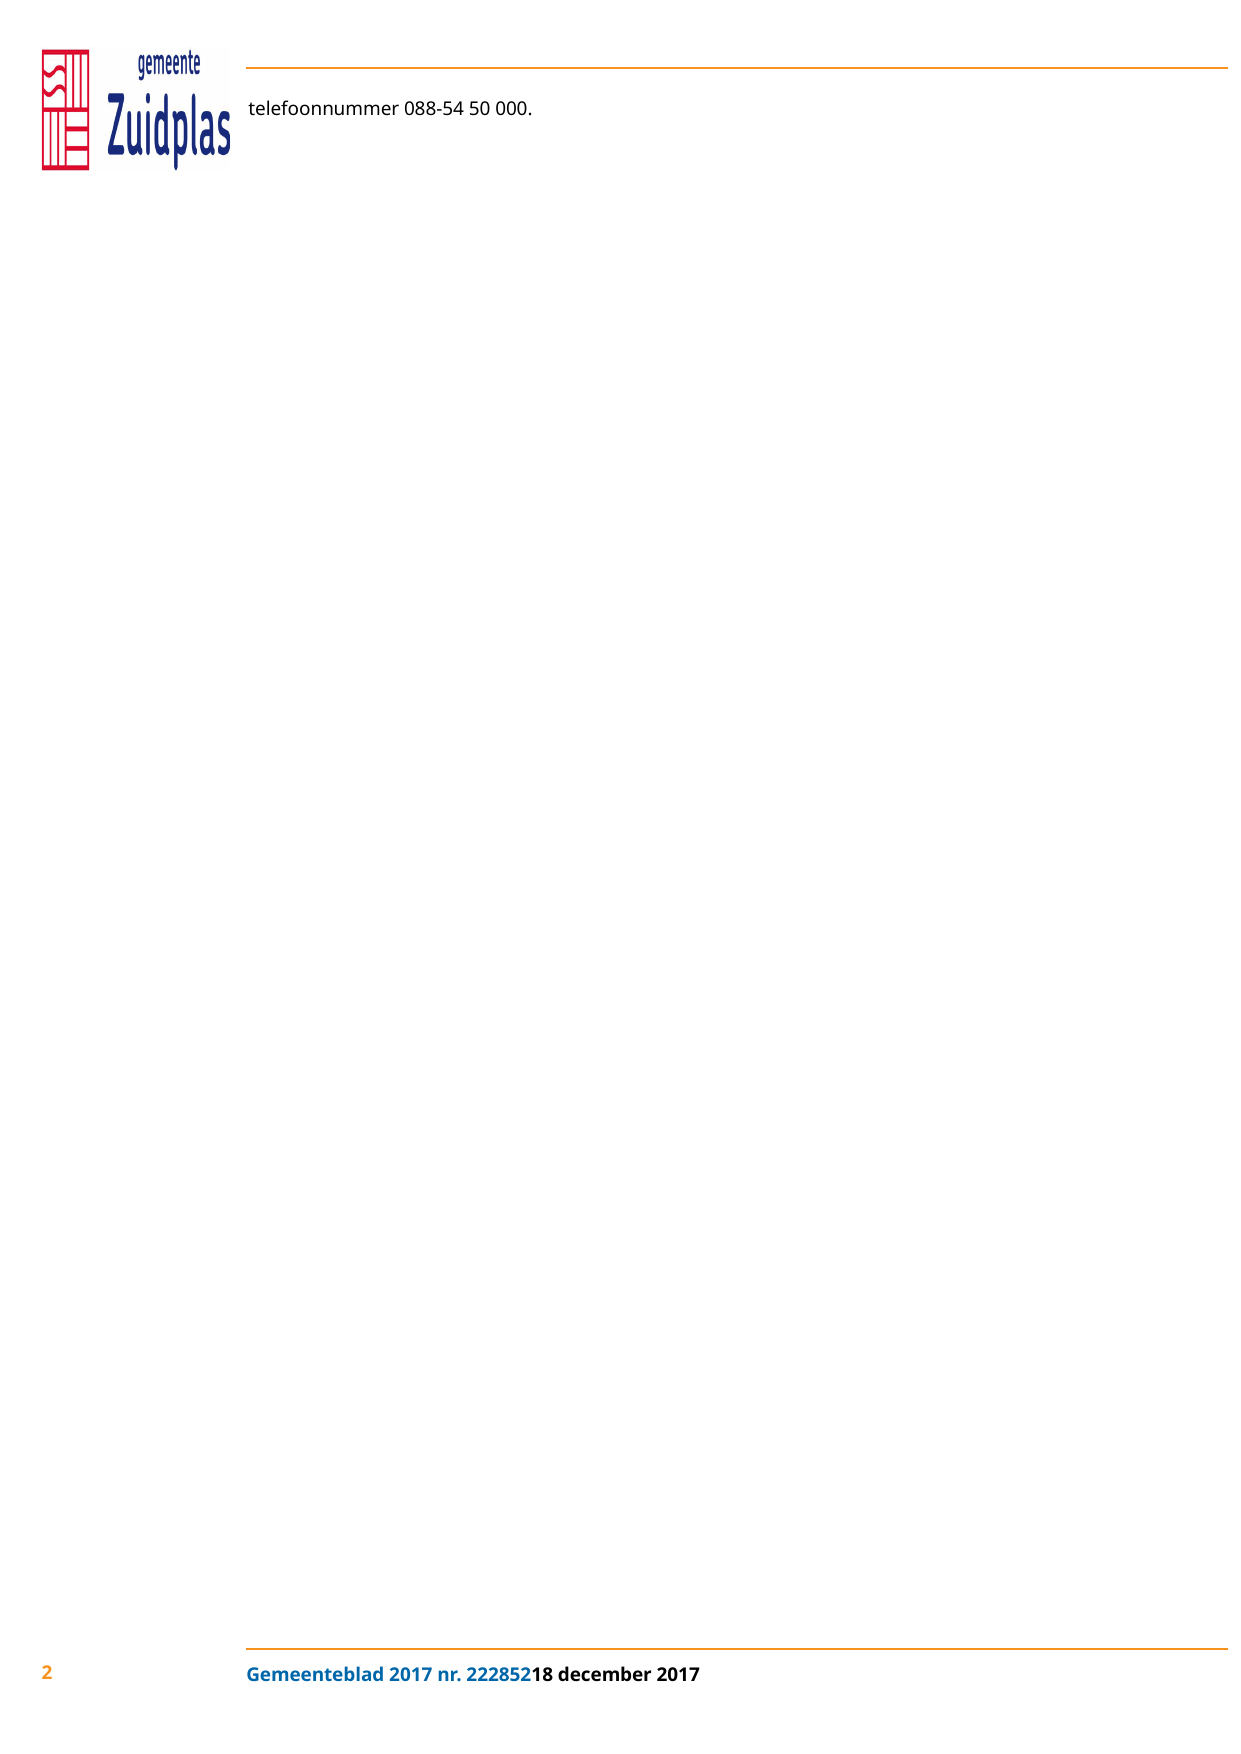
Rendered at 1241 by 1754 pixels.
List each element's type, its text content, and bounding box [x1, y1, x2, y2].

text telefoonnummer 088-54 50 000. [248, 95, 1152, 121]
picture [41, 47, 231, 172]
